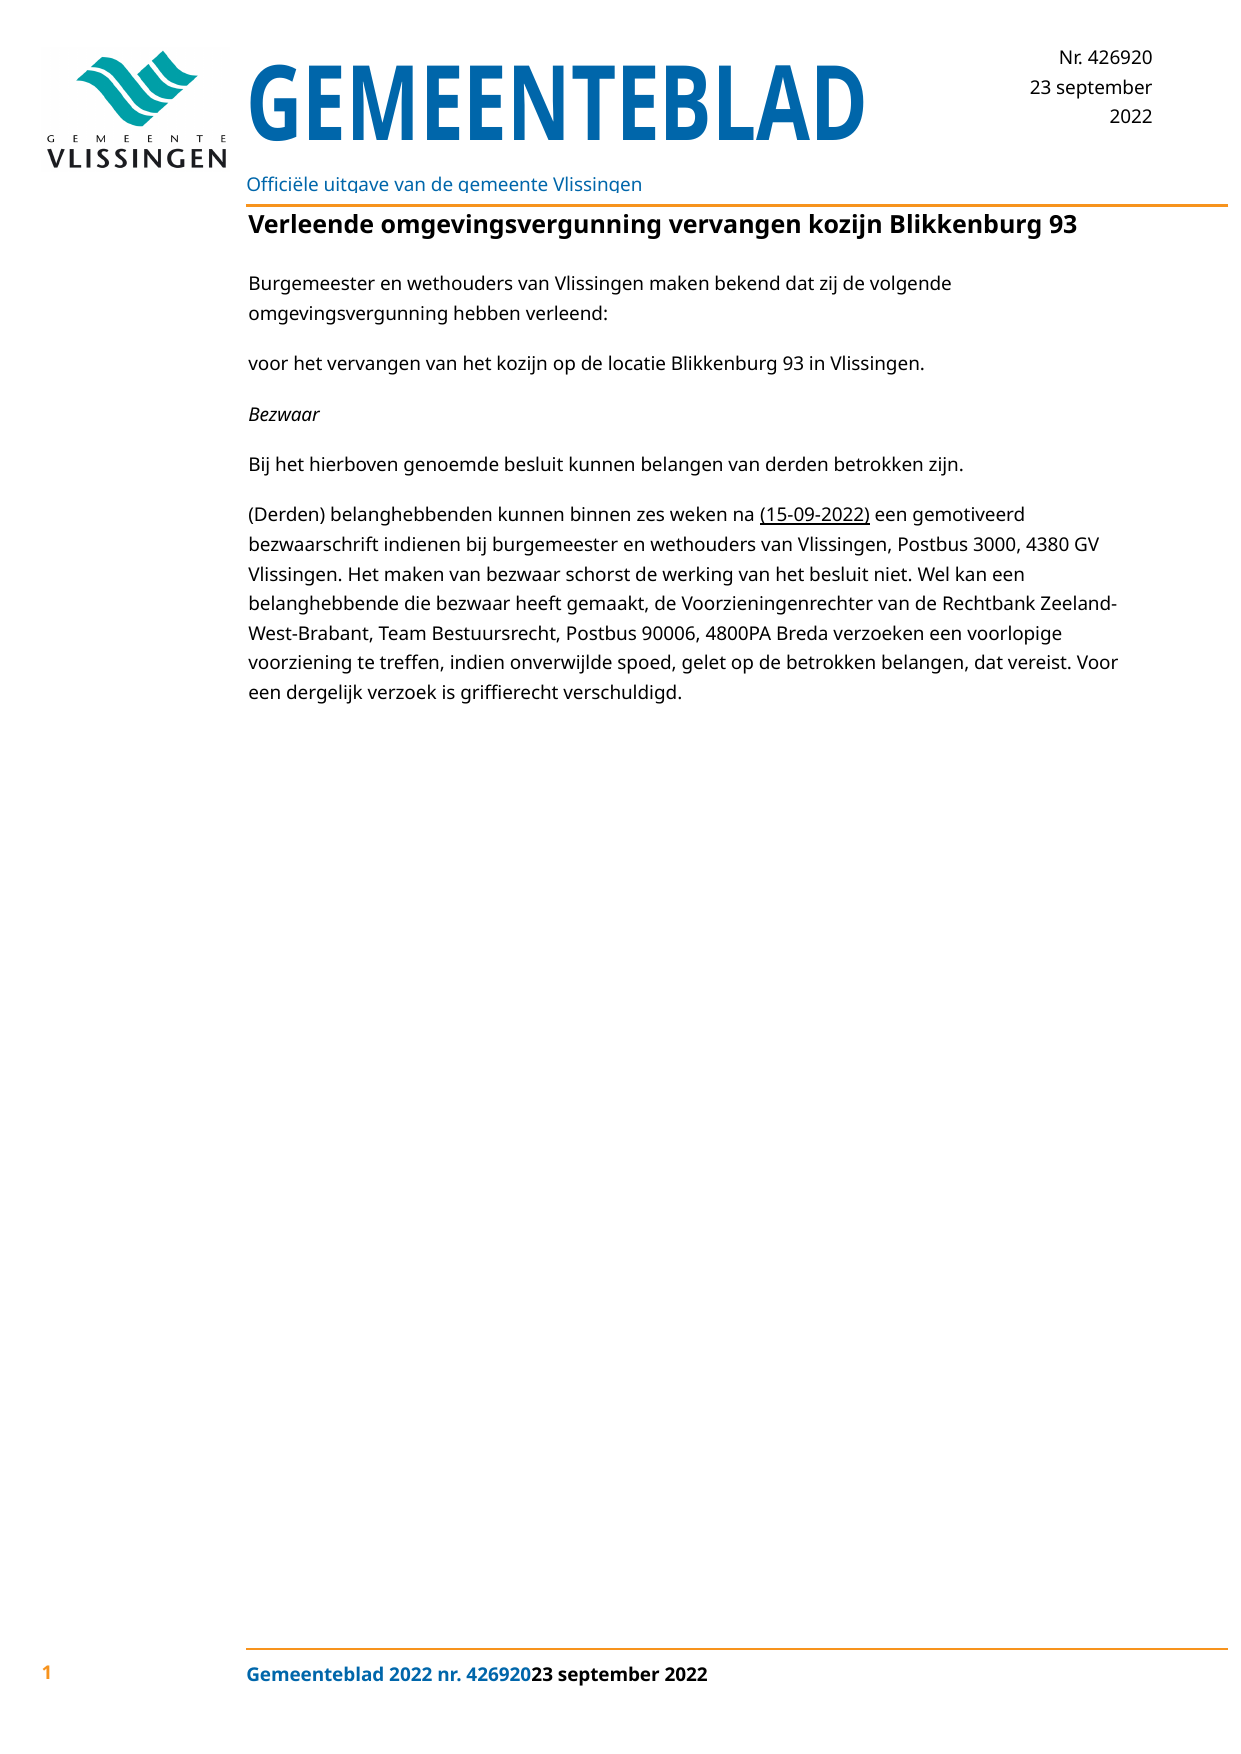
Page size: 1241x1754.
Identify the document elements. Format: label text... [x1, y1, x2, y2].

text (Derden) belanghebbenden kunnen binnen zes weken na (15-09-2022) een gemotiveerd bezwaarschrift indienen bij burgemeester en wethouders van Vlissingen, Postbus 3000, 4380 GV Vlissingen. Het maken van bezwaar schorst de werking van het besluit niet. Wel kan een belanghebbende die bezwaar heeft gemaakt, de Voorzieningenrechter van de Rechtbank Zeeland-West-Brabant, Team Bestuursrecht, Postbus 90006, 4800PA Breda verzoeken een voorlopige voorziening te treffen, indien onverwijlde spoed, gelet op de betrokken belangen, dat vereist. Voor een dergelijk verzoek is griffierecht verschuldigd. [248, 502, 1152, 705]
text Verleende omgevingsvergunning vervangen kozijn Blikkenburg 93 [248, 207, 1152, 241]
text Bezwaar [248, 401, 1152, 426]
text voor het vervangen van het kozijn op de locatie Blikkenburg 93 in Vlissingen. [248, 350, 1152, 376]
picture [41, 47, 231, 172]
text Burgemeester en wethouders van Vlissingen maken bekend dat zij de volgende omgevingsvergunning hebben verleend: [248, 270, 1152, 326]
text Bij het hierboven genoemde besluit kunnen belangen van derden betrokken zijn. [248, 451, 1152, 477]
